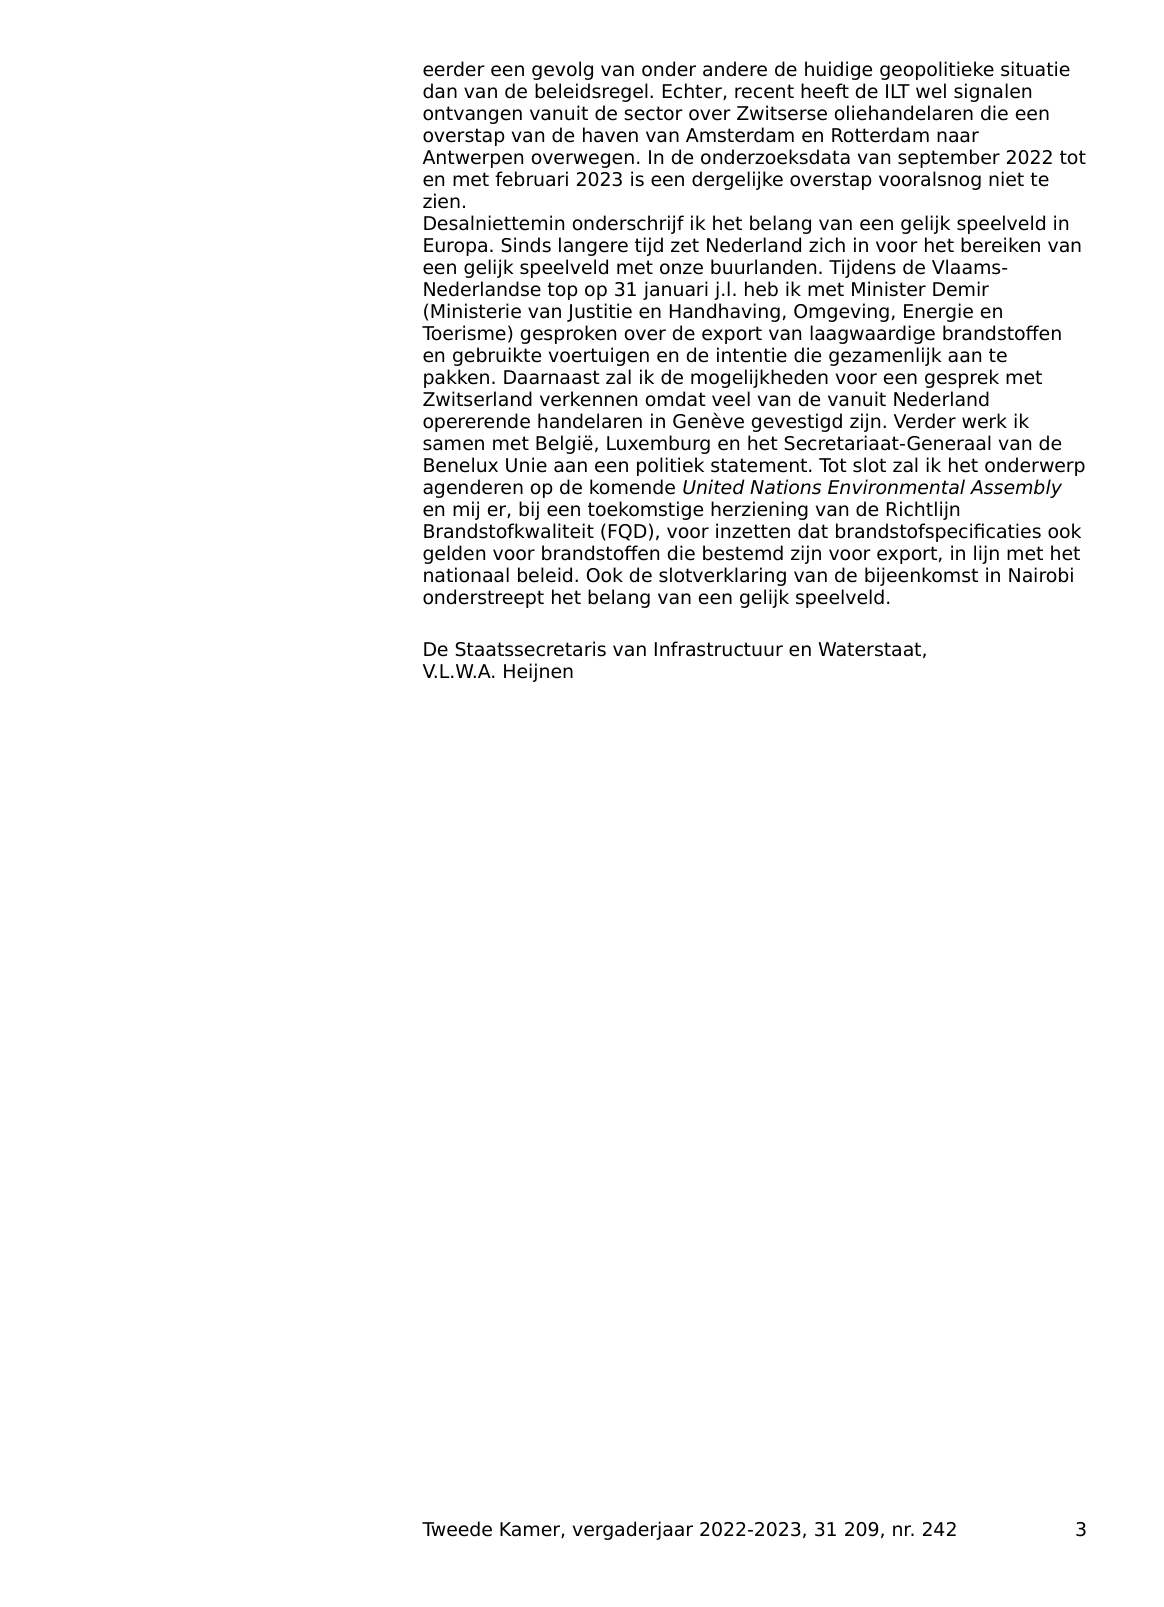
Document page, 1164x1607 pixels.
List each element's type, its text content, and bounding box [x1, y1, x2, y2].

text Desalniettemin onderschrijf ik het belang van een gelijk speelveld in Europa. Sinds langere tijd zet Nederland zich in voor het bereiken van een gelijk speelveld met onze buurlanden. Tijdens de Vlaams-Nederlandse top op 31 januari j.l. heb ik met Minister Demir (Ministerie van Justitie en Handhaving, Omgeving, Energie en Toerisme) gesproken over de export van laagwaardige brandstoffen en gebruikte voertuigen en de intentie die gezamenlijk aan te pakken. Daarnaast zal ik de mogelijkheden voor een gesprek met Zwitserland verkennen omdat veel van de vanuit Nederland opererende handelaren in Genève gevestigd zijn. Verder werk ik samen met België, Luxemburg en het Secretariaat-Generaal van de Benelux Unie aan een politiek statement. Tot slot zal ik het onderwerp agenderen op de komende United Nations Environmental Assembly en mij er, bij een toekomstige herziening van de Richtlijn Brandstofkwaliteit (FQD), voor inzetten dat brandstofspecificaties ook gelden voor brandstoffen die bestemd zijn voor export, in lijn met het nationaal beleid. Ook de slotverklaring van de bijeenkomst in Nairobi onderstreept het belang van een gelijk speelveld. [422, 213, 1087, 608]
text eerder een gevolg van onder andere de huidige geopolitieke situatie dan van de beleidsregel. Echter, recent heeft de ILT wel signalen ontvangen vanuit de sector over Zwitserse oliehandelaren die een overstap van de haven van Amsterdam en Rotterdam naar Antwerpen overwegen. In de onderzoeksdata van september 2022 tot en met februari 2023 is een dergelijke overstap vooralsnog niet te zien. [422, 59, 1087, 213]
text De Staatssecretaris van Infrastructuur en Waterstaat, V.L.W.A. Heijnen [422, 638, 1087, 682]
